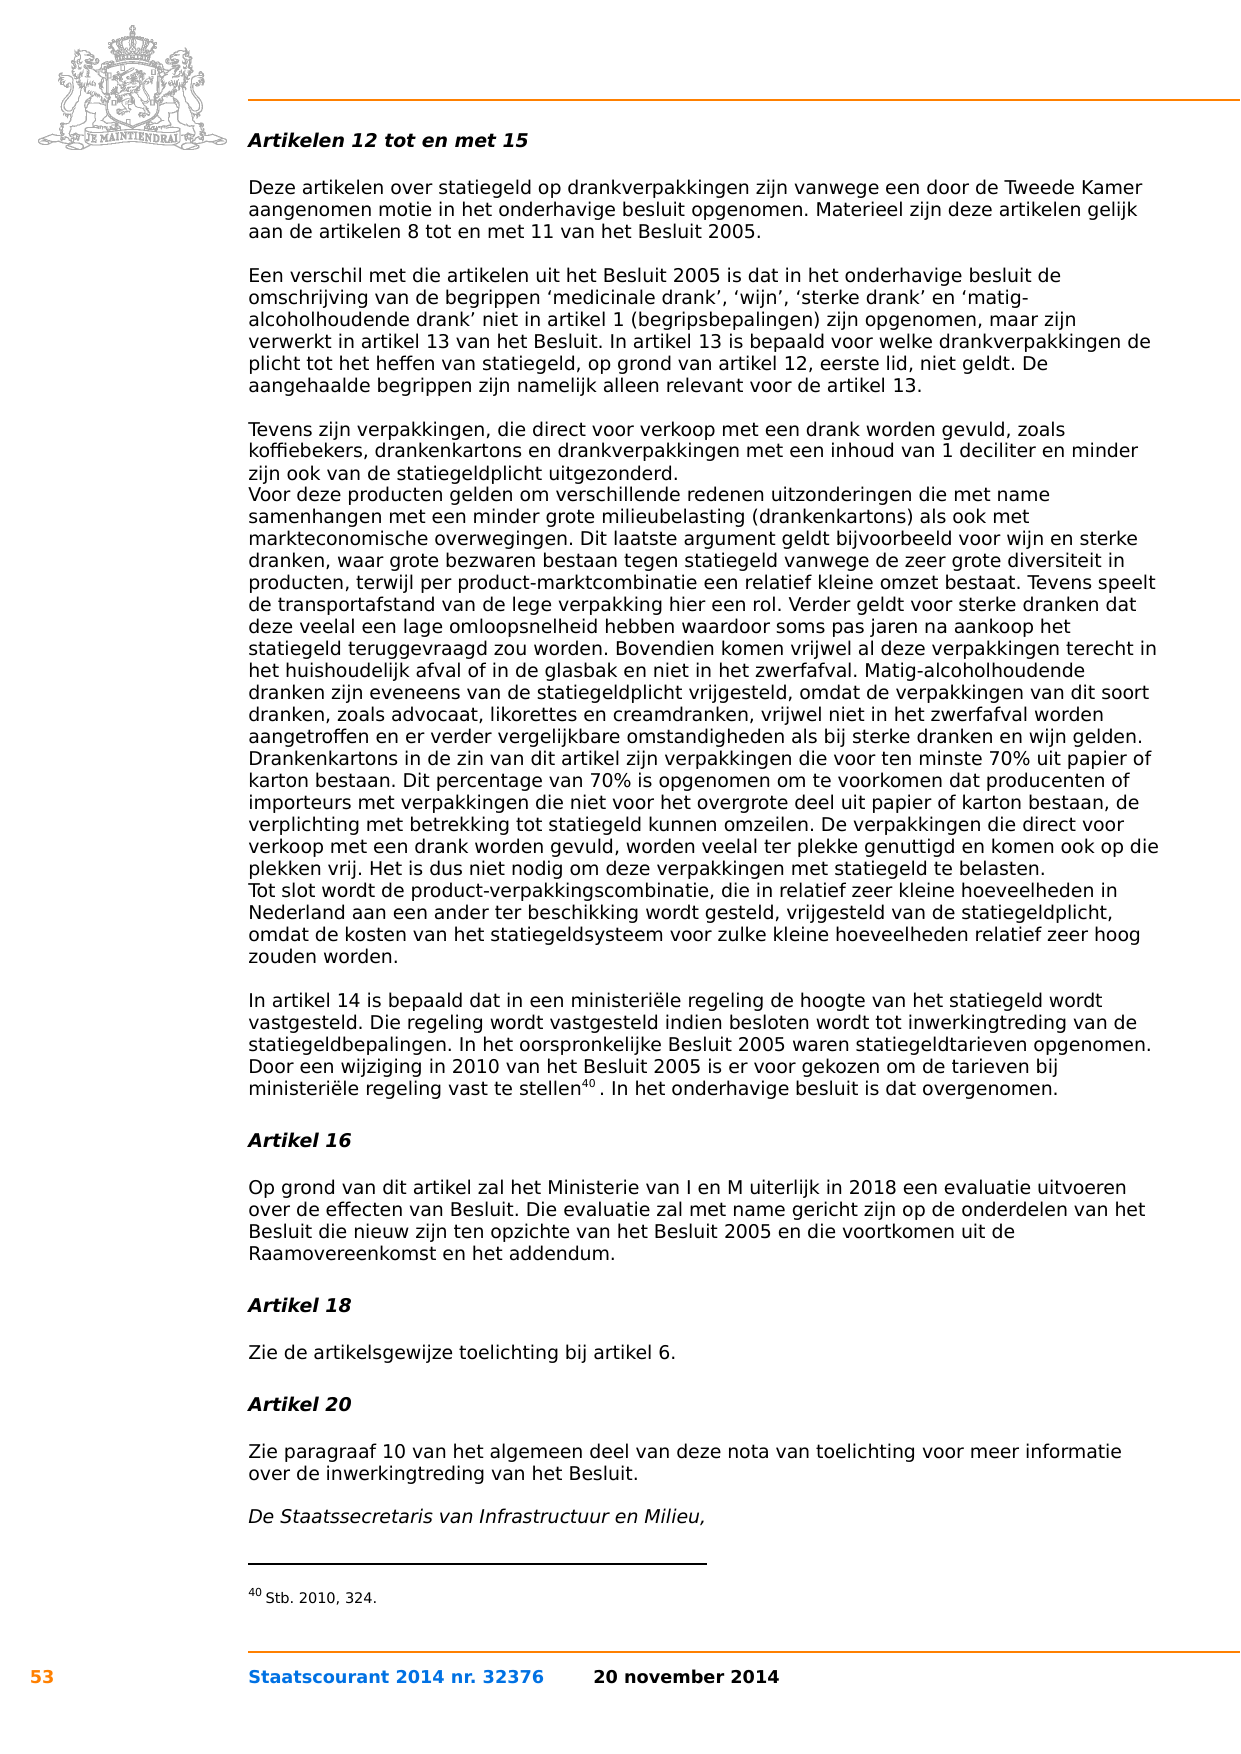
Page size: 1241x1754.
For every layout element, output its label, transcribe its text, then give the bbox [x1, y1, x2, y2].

subtitle Artikel 16 [248, 1130, 1163, 1152]
text Deze artikelen over statiegeld op drankverpakkingen zijn vanwege een door de Tweede Kamer aangenomen motie in het onderhavige besluit opgenomen. Materieel zijn deze artikelen gelijk aan de artikelen 8 tot en met 11 van het Besluit 2005. [248, 177, 1163, 243]
text Voor deze producten gelden om verschillende redenen uitzonderingen die met name samenhangen met een minder grote milieubelasting (drankenkartons) als ook met markteconomische overwegingen. Dit laatste argument geldt bijvoorbeeld voor wijn en sterke dranken, waar grote bezwaren bestaan tegen statiegeld vanwege de zeer grote diversiteit in producten, terwijl per product-marktcombinatie een relatief kleine omzet bestaat. Tevens speelt de transportafstand van de lege verpakking hier een rol. Verder geldt voor sterke dranken dat deze veelal een lage omloopsnelheid hebben waardoor soms pas jaren na aankoop het statiegeld teruggevraagd zou worden. Bovendien komen vrijwel al deze verpakkingen terecht in het huishoudelijk afval of in de glasbak en niet in het zwerfafval. Matig-alcoholhoudende dranken zijn eveneens van de statiegeldplicht vrijgesteld, omdat de verpakkingen van dit soort dranken, zoals advocaat, likorettes en creamdranken, vrijwel niet in het zwerfafval worden aangetroffen en er verder vergelijkbare omstandigheden als bij sterke dranken en wijn gelden. Drankenkartons in de zin van dit artikel zijn verpakkingen die voor ten minste 70% uit papier of karton bestaan. Dit percentage van 70% is opgenomen om te voorkomen dat producenten of importeurs met verpakkingen die niet voor het overgrote deel uit papier of karton bestaan, de verplichting met betrekking tot statiegeld kunnen omzeilen. De verpakkingen die direct voor verkoop met een drank worden gevuld, worden veelal ter plekke genuttigd en komen ook op die plekken vrij. Het is dus niet nodig om deze verpakkingen met statiegeld te belasten. [248, 484, 1163, 880]
text Op grond van dit artikel zal het Ministerie van I en M uiterlijk in 2018 een evaluatie uitvoeren over de effecten van Besluit. Die evaluatie zal met name gericht zijn op de onderdelen van het Besluit die nieuw zijn ten opzichte van het Besluit 2005 en die voortkomen uit de Raamovereenkomst en het addendum. [248, 1177, 1163, 1264]
text Stb. 2010, 324. [248, 1586, 1163, 1608]
subtitle Artikelen 12 tot en met 15 [248, 130, 1163, 152]
text Tot slot wordt de product-verpakkingscombinatie, die in relatief zeer kleine hoeveelheden in Nederland aan een ander ter beschikking wordt gesteld, vrijgesteld van de statiegeldplicht, omdat de kosten van het statiegeldsysteem voor zulke kleine hoeveelheden relatief zeer hoog zouden worden. [248, 880, 1163, 968]
text In artikel 14 is bepaald dat in een ministeriële regeling de hoogte van het statiegeld wordt vastgesteld. Die regeling wordt vastgesteld indien besloten wordt tot inwerkingtreding van de statiegeldbepalingen. In het oorspronkelijke Besluit 2005 waren statiegeldtarieven opgenomen. Door een wijziging in 2010 van het Besluit 2005 is er voor gekozen om de tarieven bij ministeriële regeling vast te stellen. In het onderhavige besluit is dat overgenomen. [248, 990, 1163, 1100]
text De Staatssecretaris van Infrastructuur en Milieu, [248, 1506, 1163, 1528]
subtitle Artikel 20 [248, 1393, 1163, 1416]
text Zie paragraaf 10 van het algemeen deel van deze nota van toelichting voor meer informatie over de inwerkingtreding van het Besluit. [248, 1441, 1163, 1484]
subtitle Artikel 18 [248, 1294, 1163, 1317]
text Een verschil met die artikelen uit het Besluit 2005 is dat in het onderhavige besluit de omschrijving van de begrippen ‘medicinale drank’, ‘wijn’, ‘sterke drank’ en ‘matig-alcoholhoudende drank’ niet in artikel 1 (begripsbepalingen) zijn opgenomen, maar zijn verwerkt in artikel 13 van het Besluit. In artikel 13 is bepaald voor welke drankverpakkingen de plicht tot het heffen van statiegeld, op grond van artikel 12, eerste lid, niet geldt. De aangehaalde begrippen zijn namelijk alleen relevant voor de artikel 13. [248, 265, 1163, 397]
picture [38, 25, 227, 150]
text Tevens zijn verpakkingen, die direct voor verkoop met een drank worden gevuld, zoals koffiebekers, drankenkartons en drankverpakkingen met een inhoud van 1 deciliter en minder zijn ook van de statiegeldplicht uitgezonderd. [248, 418, 1163, 484]
text Zie de artikelsgewijze toelichting bij artikel 6. [248, 1342, 1163, 1363]
